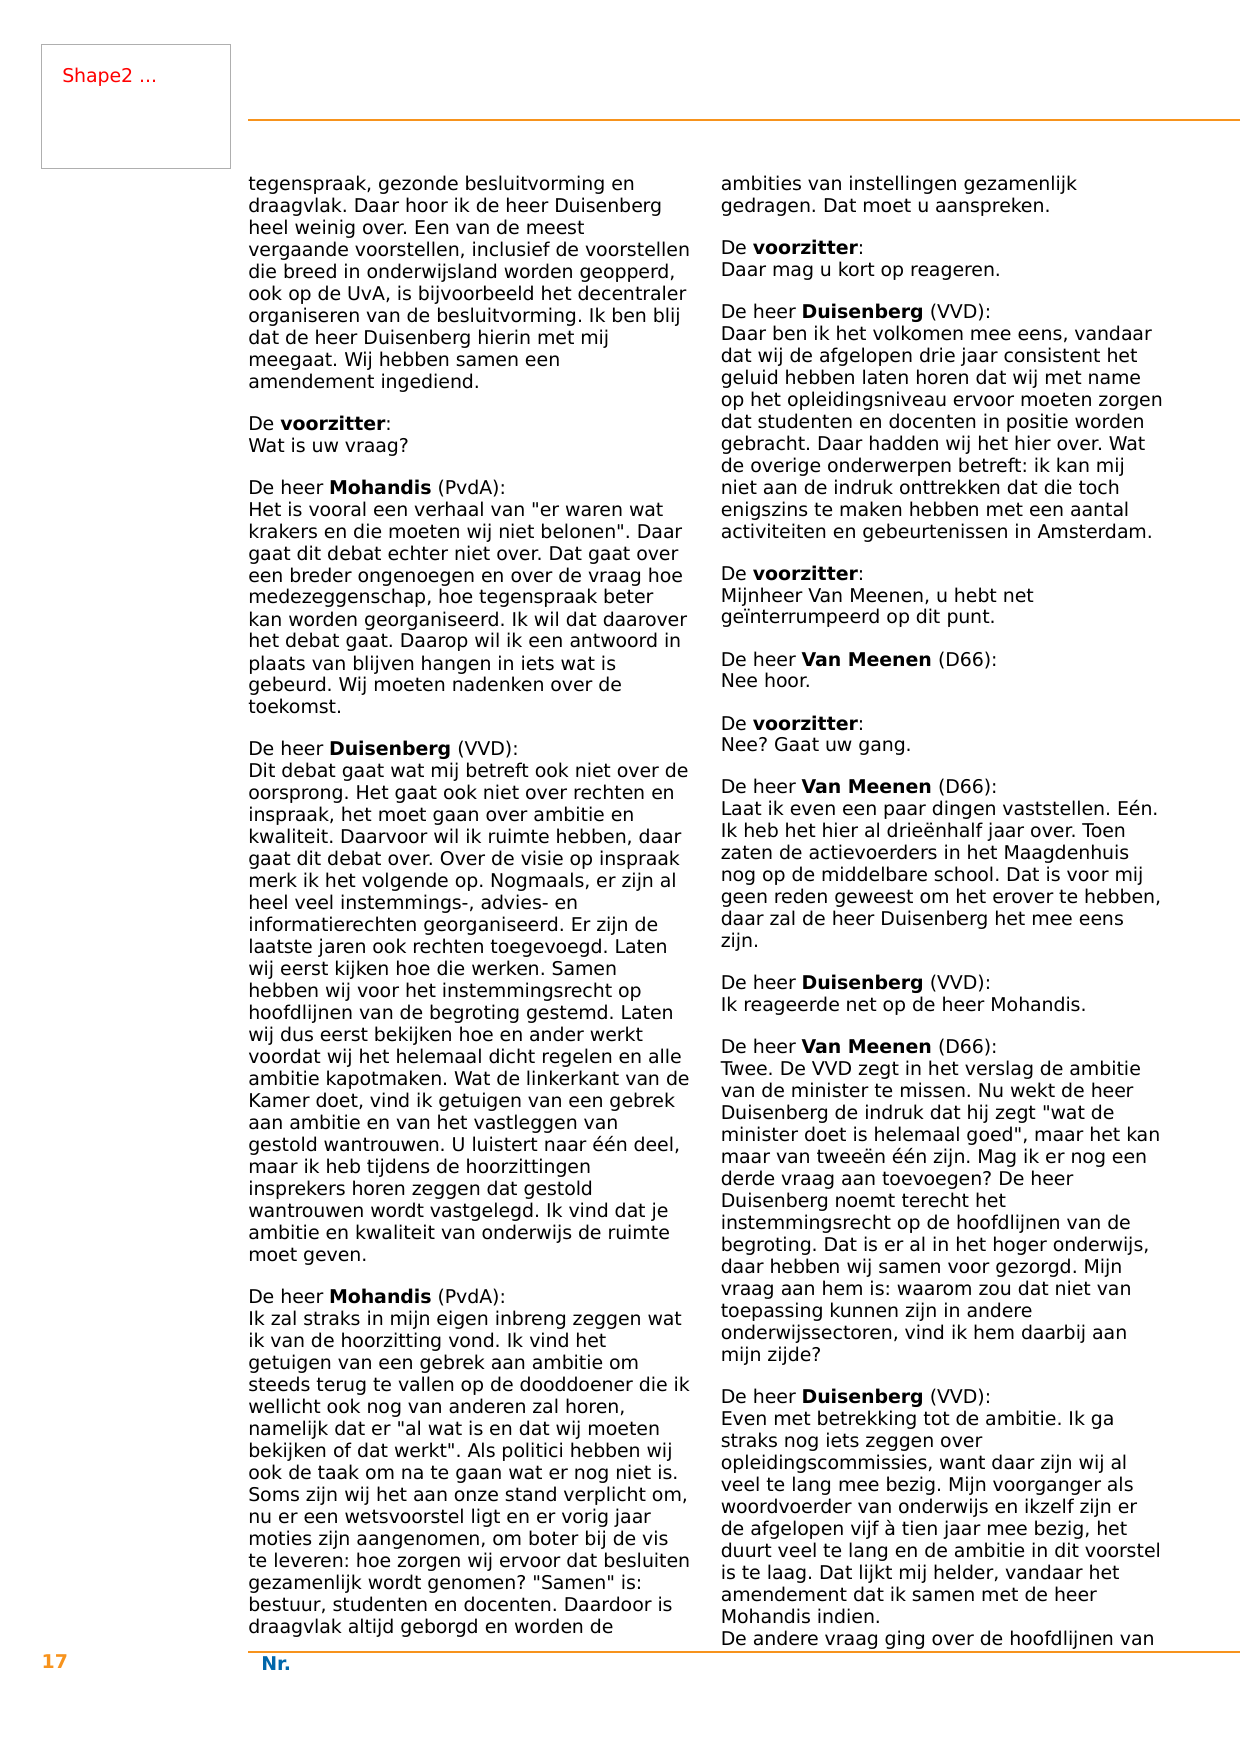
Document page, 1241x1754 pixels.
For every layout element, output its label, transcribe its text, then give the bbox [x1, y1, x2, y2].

text Wat is uw vraag? [248, 434, 691, 457]
text Ik zal straks in mijn eigen inbreng zeggen wat ik van de hoorzitting vond. Ik vind het getuigen van een gebrek aan ambitie om steeds terug te vallen op de dooddoener die ik wellicht ook nog van anderen zal horen, namelijk dat er "al wat is en dat wij moeten bekijken of dat werkt". Als politici hebben wij ook de taak om na te gaan wat er nog niet is. Soms zijn wij het aan onze stand verplicht om, nu er een wetsvoorstel ligt en er vorig jaar moties zijn aangenomen, om boter bij de vis te leveren: hoe zorgen wij ervoor dat besluiten gezamenlijk wordt genomen? "Samen" is: bestuur, studenten en docenten. Daardoor is draagvlak altijd geborgd en worden de [248, 1308, 691, 1637]
text De voorzitter: [721, 237, 1163, 259]
text Nee hoor. [721, 670, 1163, 692]
text De heer Duisenberg (VVD): [248, 738, 691, 760]
text De heer Van Meenen (D66): [721, 776, 1163, 798]
text De voorzitter: [721, 712, 1163, 734]
text De heer Duisenberg (VVD): [721, 301, 1163, 323]
text De heer Mohandis (PvdA): [248, 1286, 691, 1308]
text De heer Van Meenen (D66): [721, 1036, 1163, 1058]
text Het is vooral een verhaal van "er waren wat krakers en die moeten wij niet belonen". Daar gaat dit debat echter niet over. Dat gaat over een breder ongenoegen en over de vraag hoe medezeggenschap, hoe tegenspraak beter kan worden georganiseerd. Ik wil dat daarover het debat gaat. Daarop wil ik een antwoord in plaats van blijven hangen in iets wat is gebeurd. Wij moeten nadenken over de toekomst. [248, 498, 691, 718]
text De voorzitter: [721, 562, 1163, 584]
text De heer Duisenberg (VVD): [721, 1386, 1163, 1408]
text ambities van instellingen gezamenlijk gedragen. Dat moet u aanspreken. [721, 173, 1163, 217]
text Daar mag u kort op reageren. [721, 259, 1163, 281]
text De heer Mohandis (PvdA): [248, 477, 691, 498]
text Ik reageerde net op de heer Mohandis. [721, 994, 1163, 1016]
text Mijnheer Van Meenen, u hebt net geïnterrumpeerd op dit punt. [721, 584, 1163, 628]
text De voorzitter: [248, 413, 691, 434]
text Even met betrekking tot de ambitie. Ik ga straks nog iets zeggen over opleidingscommissies, want daar zijn wij al veel te lang mee bezig. Mijn voorganger als woordvoerder van onderwijs en ikzelf zijn er de afgelopen vijf à tien jaar mee bezig, het duurt veel te lang en de ambitie in dit voorstel is te laag. Dat lijkt mij helder, vandaar het amendement dat ik samen met de heer Mohandis indien. [721, 1408, 1163, 1628]
text Nee? Gaat uw gang. [721, 734, 1163, 756]
text Dit debat gaat wat mij betreft ook niet over de oorsprong. Het gaat ook niet over rechten en inspraak, het moet gaan over ambitie en kwaliteit. Daarvoor wil ik ruimte hebben, daar gaat dit debat over. Over de visie op inspraak merk ik het volgende op. Nogmaals, er zijn al heel veel instemmings-, advies- en informatierechten georganiseerd. Er zijn de laatste jaren ook rechten toegevoegd. Laten wij eerst kijken hoe die werken. Samen hebben wij voor het instemmingsrecht op hoofdlijnen van de begroting gestemd. Laten wij dus eerst bekijken hoe en ander werkt voordat wij het helemaal dicht regelen en alle ambitie kapotmaken. Wat de linkerkant van de Kamer doet, vind ik getuigen van een gebrek aan ambitie en van het vastleggen van gestold wantrouwen. U luistert naar één deel, maar ik heb tijdens de hoorzittingen insprekers horen zeggen dat gestold wantrouwen wordt vastgelegd. Ik vind dat je ambitie en kwaliteit van onderwijs de ruimte moet geven. [248, 760, 691, 1266]
text De heer Duisenberg (VVD): [721, 972, 1163, 994]
text De andere vraag ging over de hoofdlijnen van [721, 1628, 1163, 1649]
text Laat ik even een paar dingen vaststellen. Eén. Ik heb het hier al drieënhalf jaar over. Toen zaten de actievoerders in het Maagdenhuis nog op de middelbare school. Dat is voor mij geen reden geweest om het erover te hebben, daar zal de heer Duisenberg het mee eens zijn. [721, 798, 1163, 952]
text De heer Van Meenen (D66): [721, 648, 1163, 670]
text Twee. De VVD zegt in het verslag de ambitie van de minister te missen. Nu wekt de heer Duisenberg de indruk dat hij zegt "wat de minister doet is helemaal goed", maar het kan maar van tweeën één zijn. Mag ik er nog een derde vraag aan toevoegen? De heer Duisenberg noemt terecht het instemmingsrecht op de hoofdlijnen van de begroting. Dat is er al in het hoger onderwijs, daar hebben wij samen voor gezorgd. Mijn vraag aan hem is: waarom zou dat niet van toepassing kunnen zijn in andere onderwijssectoren, vind ik hem daarbij aan mijn zijde? [721, 1058, 1163, 1366]
text Daar ben ik het volkomen mee eens, vandaar dat wij de afgelopen drie jaar consistent het geluid hebben laten horen dat wij met name op het opleidingsniveau ervoor moeten zorgen dat studenten en docenten in positie worden gebracht. Daar hadden wij het hier over. Wat de overige onderwerpen betreft: ik kan mij niet aan de indruk onttrekken dat die toch enigszins te maken hebben met een aantal activiteiten en gebeurtenissen in Amsterdam. [721, 323, 1163, 542]
text tegenspraak, gezonde besluitvorming en draagvlak. Daar hoor ik de heer Duisenberg heel weinig over. Een van de meest vergaande voorstellen, inclusief de voorstellen die breed in onderwijsland worden geopperd, ook op de UvA, is bijvoorbeeld het decentraler organiseren van de besluitvorming. Ik ben blij dat de heer Duisenberg hierin met mij meegaat. Wij hebben samen een amendement ingediend. [248, 173, 691, 393]
